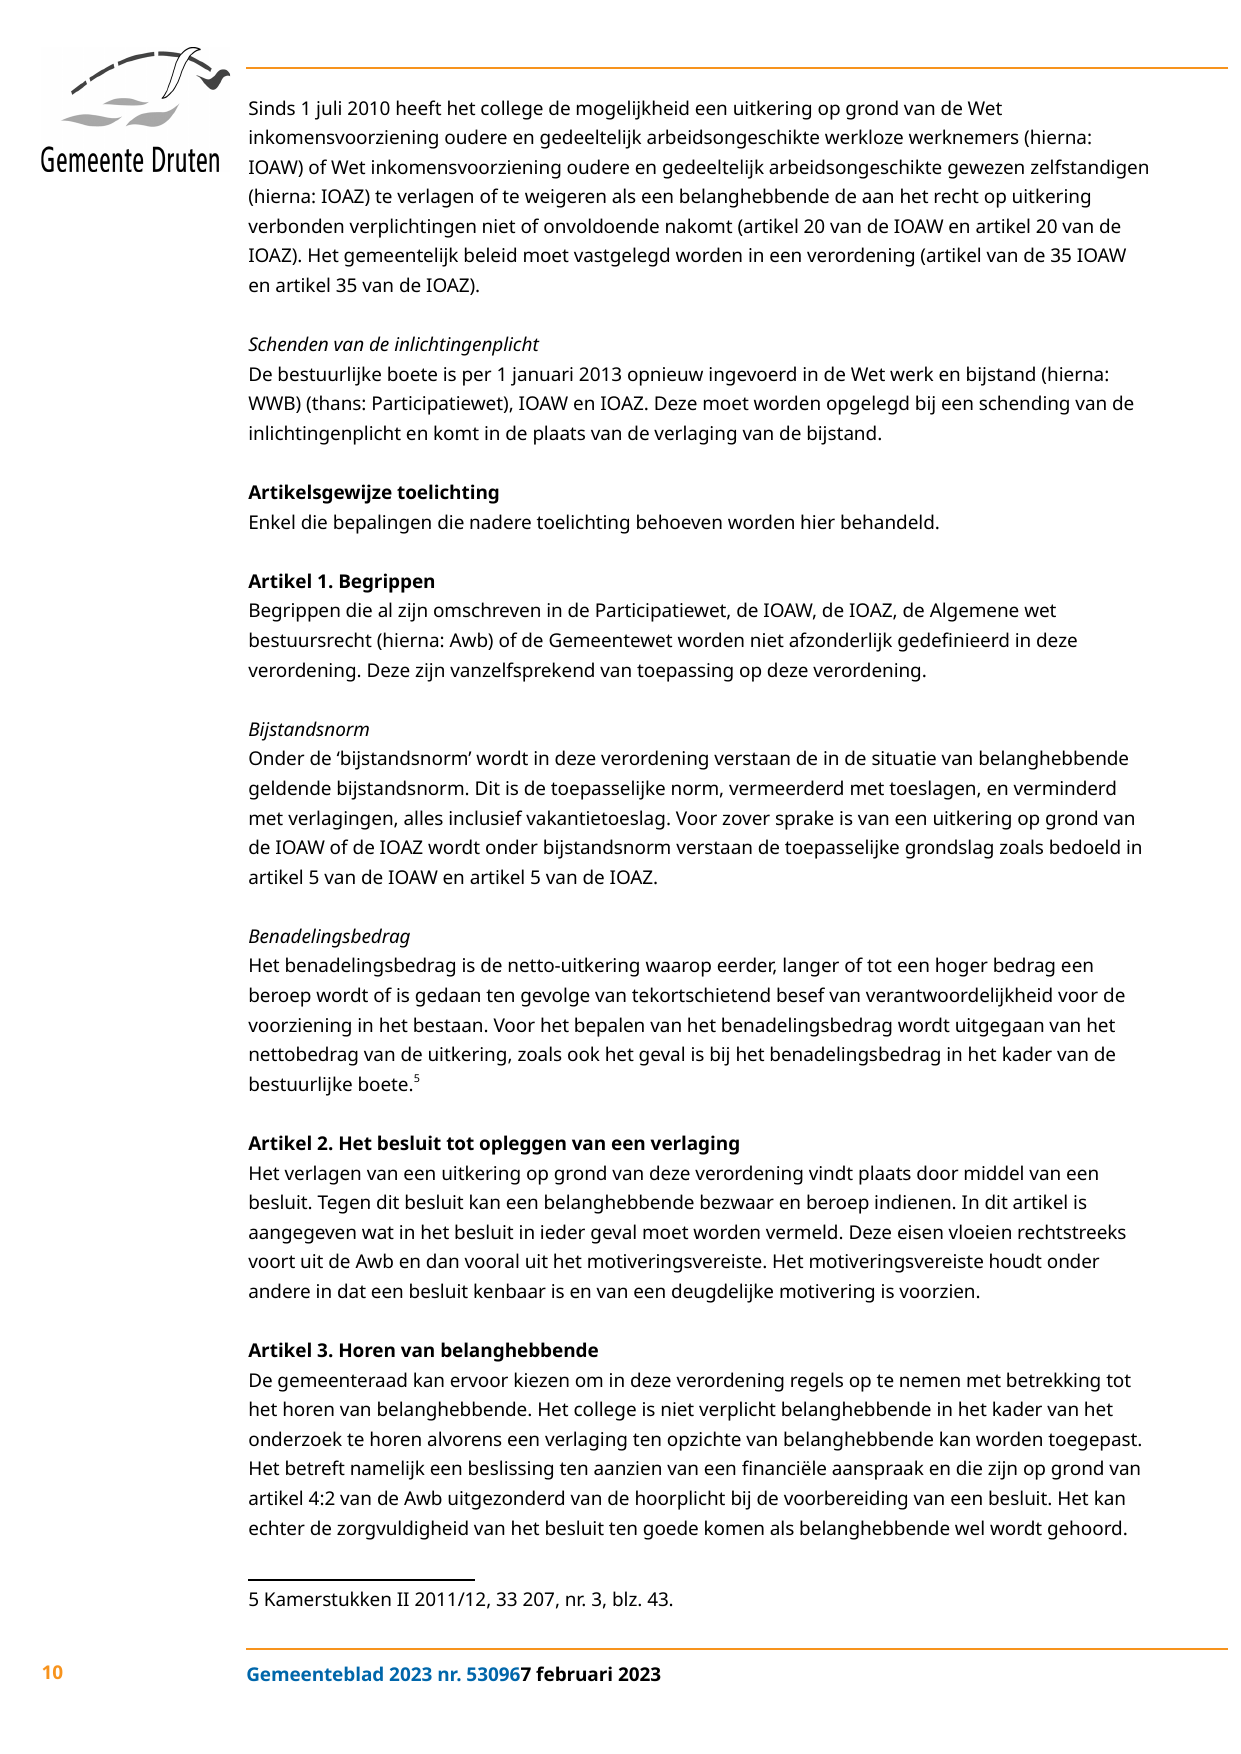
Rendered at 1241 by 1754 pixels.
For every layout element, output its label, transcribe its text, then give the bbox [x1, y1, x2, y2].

text Schenden van de inlichtingenplicht [248, 331, 1152, 357]
text Het verlagen van een uitkering op grond van deze verordening vindt plaats door middel van een besluit. Tegen dit besluit kan een belanghebbende bezwaar en beroep indienen. In dit artikel is aangegeven wat in het besluit in ieder geval moet worden vermeld. Deze eisen vloeien rechtstreeks voort uit de Awb en dan vooral uit het motiveringsvereiste. Het motiveringsvereiste houdt onder andere in dat een besluit kenbaar is en van een deugdelijke motivering is voorzien. [248, 1160, 1152, 1304]
text Kamerstukken II 2011/12, 33 207, nr. 3, blz. 43. [248, 1586, 1152, 1612]
text Bijstandsnorm [248, 716, 1152, 742]
text Artikelsgewijze toelichting [248, 479, 1152, 505]
text Onder de ‘bijstandsnorm’ wordt in deze verordening verstaan de in de situatie van belanghebbende geldende bijstandsnorm. Dit is de toepasselijke norm, vermeerderd met toeslagen, en verminderd met verlagingen, alles inclusief vakantietoeslag. Voor zover sprake is van een uitkering op grond van de IOAW of de IOAZ wordt onder bijstandsnorm verstaan de toepasselijke grondslag zoals bedoeld in artikel 5 van de IOAW en artikel 5 van de IOAZ. [248, 746, 1152, 890]
text Het benadelingsbedrag is de netto-uitkering waarop eerder, langer of tot een hoger bedrag een beroep wordt of is gedaan ten gevolge van tekortschietend besef van verantwoordelijkheid voor de voorziening in het bestaan. Voor het bepalen van het benadelingsbedrag wordt uitgegaan van het nettobedrag van de uitkering, zoals ook het geval is bij het benadelingsbedrag in het kader van de bestuurlijke boete. [248, 953, 1152, 1097]
text Enkel die bepalingen die nadere toelichting behoeven worden hier behandeld. [248, 509, 1152, 535]
text Artikel 2. Het besluit tot opleggen van een verlaging [248, 1130, 1152, 1156]
text Benadelingsbedrag [248, 923, 1152, 949]
text Begrippen die al zijn omschreven in de Participatiewet, de IOAW, de IOAZ, de Algemene wet bestuursrecht (hierna: Awb) of de Gemeentewet worden niet afzonderlijk gedefinieerd in deze verordening. Deze zijn vanzelfsprekend van toepassing op deze verordening. [248, 598, 1152, 683]
text Artikel 3. Horen van belanghebbende [248, 1337, 1152, 1363]
text Artikel 1. Begrippen [248, 568, 1152, 594]
picture [41, 47, 231, 172]
text Sinds 1 juli 2010 heeft het college de mogelijkheid een uitkering op grond van de Wet inkomensvoorziening oudere en gedeeltelijk arbeidsongeschikte werkloze werknemers (hierna: IOAW) of Wet inkomensvoorziening oudere en gedeeltelijk arbeidsongeschikte gewezen zelfstandigen (hierna: IOAZ) te verlagen of te weigeren als een belanghebbende de aan het recht op uitkering verbonden verplichtingen niet of onvoldoende nakomt (artikel 20 van de IOAW en artikel 20 van de IOAZ). Het gemeentelijk beleid moet vastgelegd worden in een verordening (artikel van de 35 IOAW en artikel 35 van de IOAZ). [248, 95, 1152, 298]
text De bestuurlijke boete is per 1 januari 2013 opnieuw ingevoerd in de Wet werk en bijstand (hierna: WWB) (thans: Participatiewet), IOAW en IOAZ. Deze moet worden opgelegd bij een schending van de inlichtingenplicht en komt in de plaats van de verlaging van de bijstand. [248, 361, 1152, 446]
text De gemeenteraad kan ervoor kiezen om in deze verordening regels op te nemen met betrekking tot het horen van belanghebbende. Het college is niet verplicht belanghebbende in het kader van het onderzoek te horen alvorens een verlaging ten opzichte van belanghebbende kan worden toegepast. Het betreft namelijk een beslissing ten aanzien van een financiële aanspraak en die zijn op grond van artikel 4:2 van de Awb uitgezonderd van de hoorplicht bij de voorbereiding van een besluit. Het kan echter de zorgvuldigheid van het besluit ten goede komen als belanghebbende wel wordt gehoord. [248, 1367, 1152, 1541]
